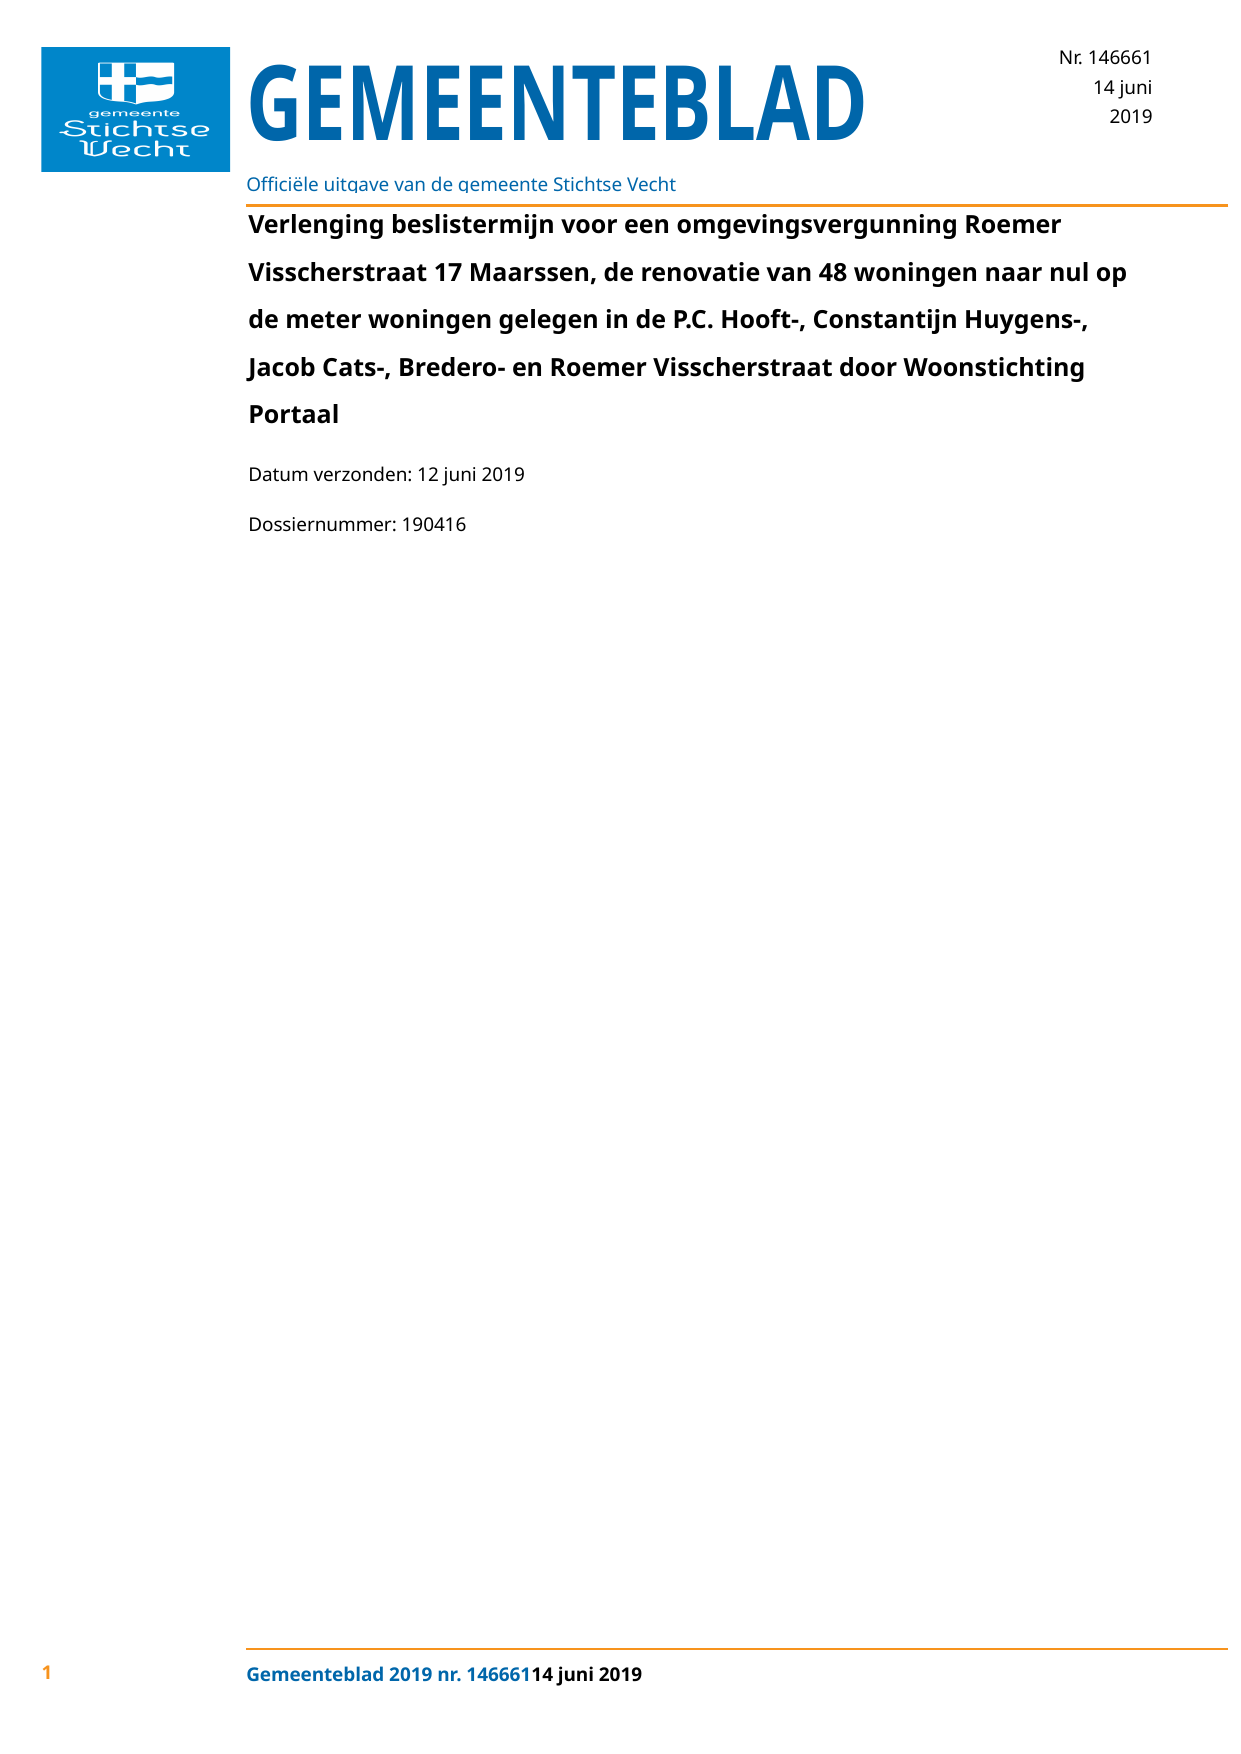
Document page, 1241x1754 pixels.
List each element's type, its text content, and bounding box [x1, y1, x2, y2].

picture [99, 63, 135, 101]
text Dossiernummer: 190416 [248, 511, 1152, 537]
text Verlenging beslistermijn voor een omgevingsvergunning Roemer Visscherstraat 17 Maarssen, de renovatie van 48 woningen naar nul op de meter woningen gelegen in de P.C. Hooft-, Constantijn Huygens-, Jacob Cats-, Bredero- en Roemer Visscherstraat door Woonstichting Portaal [248, 207, 1152, 431]
picture [137, 63, 174, 103]
text Datum verzonden: 12 juni 2019 [248, 461, 1152, 486]
